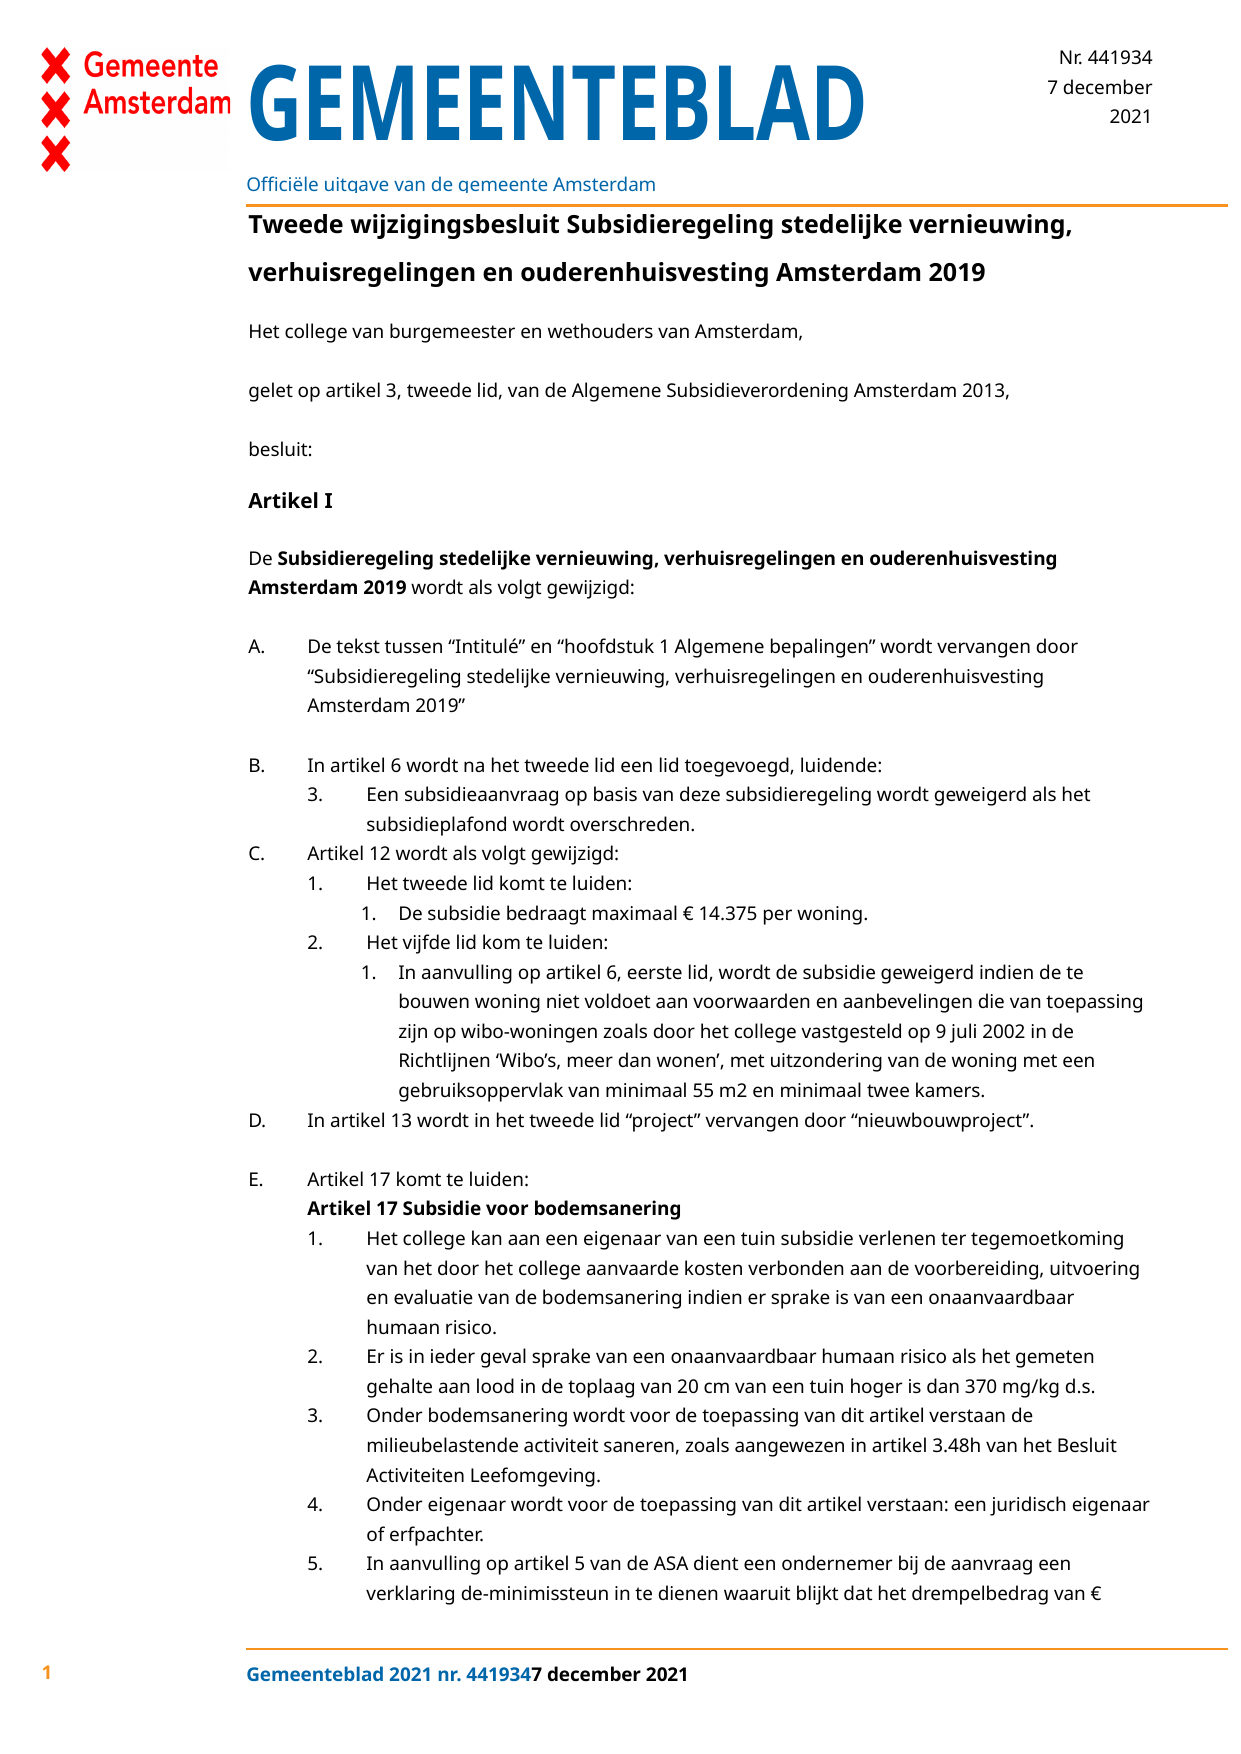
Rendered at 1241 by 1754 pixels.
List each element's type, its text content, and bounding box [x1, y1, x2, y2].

text gelet op artikel 3, tweede lid, van de Algemene Subsidieverordening Amsterdam 2013, [248, 377, 1152, 403]
list Onder bodemsanering wordt voor de toepassing van dit artikel verstaan de milieubelastende activiteit saneren, zoals aangewezen in artikel 3.48h van het Besluit Activiteiten Leefomgeving. [307, 1403, 1152, 1487]
list Artikel 17 Subsidie voor bodemsanering [248, 1196, 1152, 1221]
list In artikel 6 wordt na het tweede lid een lid toegevoegd, luidende: [248, 752, 1152, 777]
list In aanvulling op artikel 6, eerste lid, wordt de subsidie geweigerd indien de te bouwen woning niet voldoet aan voorwaarden en aanbevelingen die van toepassing zijn op wibo-woningen zoals door het college vastgesteld op 9 juli 2002 in de Richtlijnen ‘Wibo’s, meer dan wonen’, met uitzondering van de woning met een gebruiksoppervlak van minimaal 55 m2 en minimaal twee kamers. [361, 959, 1152, 1103]
list In artikel 13 wordt in het tweede lid “project” vervangen door “nieuwbouwproject”. [248, 1107, 1152, 1132]
list Onder eigenaar wordt voor de toepassing van dit artikel verstaan: een juridisch eigenaar of erfpachter. [307, 1491, 1152, 1547]
list Het tweede lid komt te luiden: [307, 870, 1152, 896]
picture [41, 47, 231, 172]
list Artikel 12 wordt als volgt gewijzigd: [248, 841, 1152, 866]
list In aanvulling op artikel 5 van de ASA dient een ondernemer bij de aanvraag een verklaring de-minimissteun in te dienen waaruit blijkt dat het drempelbedrag van € [307, 1551, 1152, 1606]
text De Subsidieregeling stedelijke vernieuwing, verhuisregelingen en ouderenhuisvesting Amsterdam 2019 wordt als volgt gewijzigd: [248, 545, 1152, 600]
text Tweede wijzigingsbesluit Subsidieregeling stedelijke vernieuwing, verhuisregelingen en ouderenhuisvesting Amsterdam 2019 [248, 207, 1152, 288]
list Een subsidieaanvraag op basis van deze subsidieregeling wordt geweigerd als het subsidieplafond wordt overschreden. [307, 781, 1152, 837]
list De tekst tussen “Intitulé” en “hoofdstuk 1 Algemene bepalingen” wordt vervangen door “Subsidieregeling stedelijke vernieuwing, verhuisregelingen en ouderenhuisvesting Amsterdam 2019” [248, 633, 1152, 718]
list Het vijfde lid kom te luiden: [307, 929, 1152, 955]
list Het college kan aan een eigenaar van een tuin subsidie verlenen ter tegemoetkoming van het door het college aanvaarde kosten verbonden aan de voorbereiding, uitvoering en evaluatie van de bodemsanering indien er sprake is van een onaanvaardbaar humaan risico. [307, 1225, 1152, 1339]
list Er is in ieder geval sprake van een onaanvaardbaar humaan risico als het gemeten gehalte aan lood in de toplaag van 20 cm van een tuin hoger is dan 370 mg/kg d.s. [307, 1343, 1152, 1399]
list Artikel 17 komt te luiden: [248, 1166, 1152, 1192]
text besluit: [248, 436, 1152, 462]
text Artikel I [248, 487, 1152, 515]
text Het college van burgemeester en wethouders van Amsterdam, [248, 318, 1152, 344]
list De subsidie bedraagt maximaal € 14.375 per woning. [361, 900, 1152, 925]
